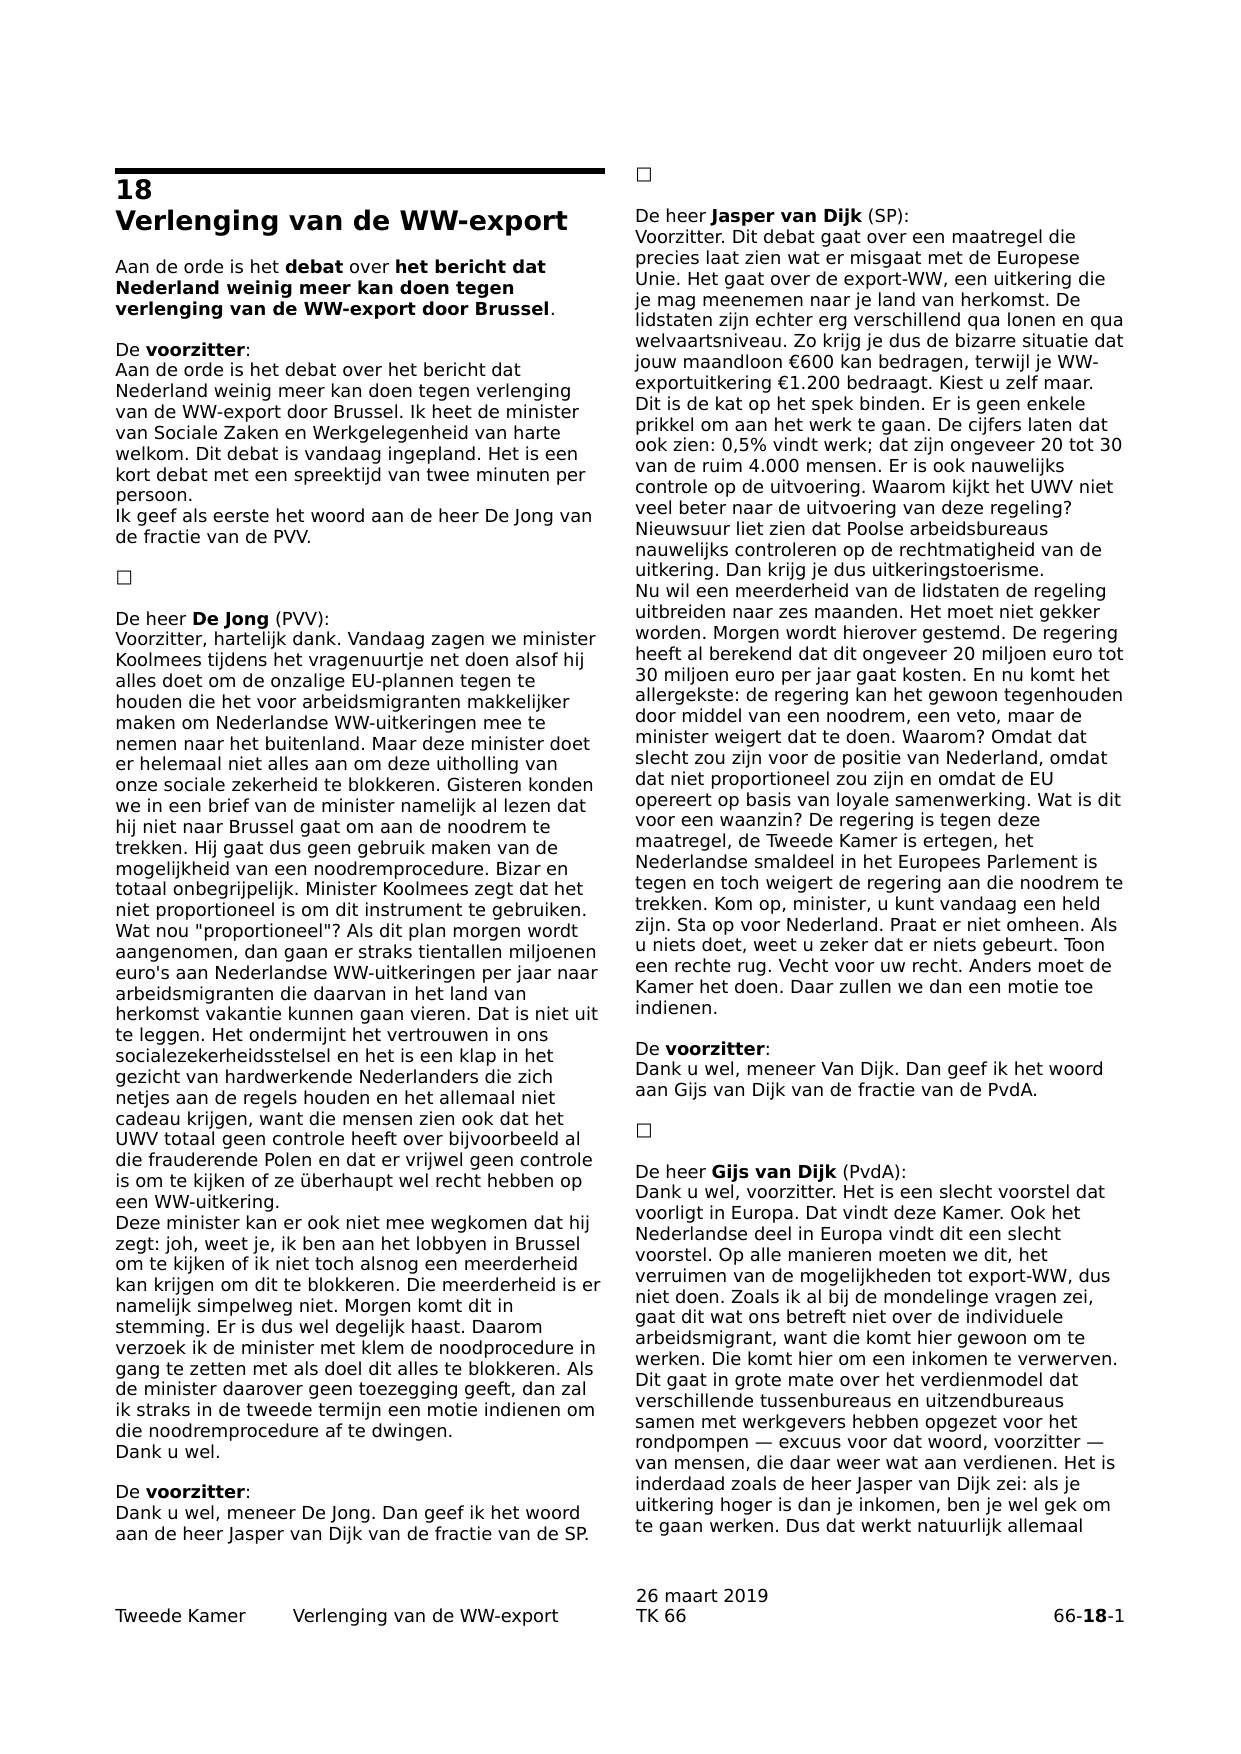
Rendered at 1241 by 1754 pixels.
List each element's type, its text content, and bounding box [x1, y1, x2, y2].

text Ik geef als eerste het woord aan de heer De Jong van de fractie van de PVV. [115, 506, 605, 548]
text De heer De Jong (PVV): [115, 608, 605, 629]
text Voorzitter. Dit debat gaat over een maatregel die precies laat zien wat er misgaat met de Europese Unie. Het gaat over de export-WW, een uitkering die je mag meenemen naar je land van herkomst. De lidstaten zijn echter erg verschillend qua lonen en qua welvaartsniveau. Zo krijg je dus de bizarre situatie dat jouw maandloon €600 kan bedragen, terwijl je WW-exportuitkering €1.200 bedraagt. Kiest u zelf maar. Dit is de kat op het spek binden. Er is geen enkele prikkel om aan het werk te gaan. De cijfers laten dat ook zien: 0,5% vindt werk; dat zijn ongeveer 20 tot 30 van de ruim 4.000 mensen. Er is ook nauwelijks controle op de uitvoering. Waarom kijkt het UWV niet veel beter naar de uitvoering van deze regeling? Nieuwsuur liet zien dat Poolse arbeidsbureaus nauwelijks controleren op de rechtmatigheid van de uitkering. Dan krijg je dus uitkeringstoerisme. [635, 227, 1125, 581]
text Aan de orde is het debat over het bericht dat Nederland weinig meer kan doen tegen verlenging van de WW-export door Brussel. [115, 257, 605, 319]
text ⬜ [635, 1121, 1125, 1142]
text De voorzitter: [635, 1038, 1125, 1059]
text Dank u wel, meneer Van Dijk. Dan geef ik het woord aan Gijs van Dijk van de fractie van de PvdA. [635, 1059, 1125, 1101]
text Nu wil een meerderheid van de lidstaten de regeling uitbreiden naar zes maanden. Het moet niet gekker worden. Morgen wordt hierover gestemd. De regering heeft al berekend dat dit ongeveer 20 miljoen euro tot 30 miljoen euro per jaar gaat kosten. En nu komt het allergekste: de regering kan het gewoon tegenhouden door middel van een noodrem, een veto, maar de minister weigert dat te doen. Waarom? Omdat dat slecht zou zijn voor de positie van Nederland, omdat dat niet proportioneel zou zijn en omdat de EU opereert op basis van loyale samenwerking. Wat is dit voor een waanzin? De regering is tegen deze maatregel, de Tweede Kamer is ertegen, het Nederlandse smaldeel in het Europees Parlement is tegen en toch weigert de regering aan die noodrem te trekken. Kom op, minister, u kunt vandaag een held zijn. Sta op voor Nederland. Praat er niet omheen. Als u niets doet, weet u zeker dat er niets gebeurt. Toon een rechte rug. Vecht voor uw recht. Anders moet de Kamer het doen. Daar zullen we dan een motie toe indienen. [635, 581, 1125, 1018]
text De heer Jasper van Dijk (SP): [635, 206, 1125, 227]
text Dank u wel. [115, 1442, 605, 1462]
text De voorzitter: [115, 339, 605, 360]
text ⬜ [115, 568, 605, 588]
text Voorzitter, hartelijk dank. Vandaag zagen we minister Koolmees tijdens het vragenuurtje net doen alsof hij alles doet om de onzalige EU-plannen tegen te houden die het voor arbeidsmigranten makkelijker maken om Nederlandse WW-uitkeringen mee te nemen naar het buitenland. Maar deze minister doet er helemaal niet alles aan om deze uitholling van onze sociale zekerheid te blokkeren. Gisteren konden we in een brief van de minister namelijk al lezen dat hij niet naar Brussel gaat om aan de noodrem te trekken. Hij gaat dus geen gebruik maken van de mogelijkheid van een noodremprocedure. Bizar en totaal onbegrijpelijk. Minister Koolmees zegt dat het niet proportioneel is om dit instrument te gebruiken. Wat nou "proportioneel"? Als dit plan morgen wordt aangenomen, dan gaan er straks tientallen miljoenen euro's aan Nederlandse WW-uitkeringen per jaar naar arbeidsmigranten die daarvan in het land van herkomst vakantie kunnen gaan vieren. Dat is niet uit te leggen. Het ondermijnt het vertrouwen in ons socialezekerheidsstelsel en het is een klap in het gezicht van hardwerkende Nederlanders die zich netjes aan de regels houden en het allemaal niet cadeau krijgen, want die mensen zien ook dat het UWV totaal geen controle heeft over bijvoorbeeld al die frauderende Polen en dat er vrijwel geen controle is om te kijken of ze überhaupt wel recht hebben op een WW-uitkering. [115, 629, 605, 1212]
text Dank u wel, voorzitter. Het is een slecht voorstel dat voorligt in Europa. Dat vindt deze Kamer. Ook het Nederlandse deel in Europa vindt dit een slecht voorstel. Op alle manieren moeten we dit, het verruimen van de mogelijkheden tot export-WW, dus niet doen. Zoals ik al bij de mondelinge vragen zei, gaat dit wat ons betreft niet over de individuele arbeidsmigrant, want die komt hier gewoon om te werken. Die komt hier om een inkomen te verwerven. Dit gaat in grote mate over het verdienmodel dat verschillende tussenbureaus en uitzendbureaus samen met werkgevers hebben opgezet voor het rondpompen — excuus voor dat woord, voorzitter — van mensen, die daar weer wat aan verdienen. Het is inderdaad zoals de heer Jasper van Dijk zei: als je uitkering hoger is dan je inkomen, ben je wel gek om te gaan werken. Dus dat werkt natuurlijk allemaal [635, 1182, 1125, 1536]
text Deze minister kan er ook niet mee wegkomen dat hij zegt: joh, weet je, ik ben aan het lobbyen in Brussel om te kijken of ik niet toch alsnog een meerderheid kan krijgen om dit te blokkeren. Die meerderheid is er namelijk simpelweg niet. Morgen komt dit in stemming. Er is dus wel degelijk haast. Daarom verzoek ik de minister met klem de noodprocedure in gang te zetten met als doel dit alles te blokkeren. Als de minister daarover geen toezegging geeft, dan zal ik straks in de tweede termijn een motie indienen om die noodremprocedure af te dwingen. [115, 1212, 605, 1442]
text De heer Gijs van Dijk (PvdA): [635, 1162, 1125, 1182]
title 18 Verlenging van de WW-export [115, 174, 605, 237]
text Aan de orde is het debat over het bericht dat Nederland weinig meer kan doen tegen verlenging van de WW-export door Brussel. Ik heet de minister van Sociale Zaken en Werkgelegenheid van harte welkom. Dit debat is vandaag ingepland. Het is een kort debat met een spreektijd van twee minuten per persoon. [115, 360, 605, 506]
text ⬜ [635, 165, 1125, 186]
text De voorzitter: [115, 1482, 605, 1503]
text Dank u wel, meneer De Jong. Dan geef ik het woord aan de heer Jasper van Dijk van de fractie van de SP. [115, 1503, 605, 1545]
